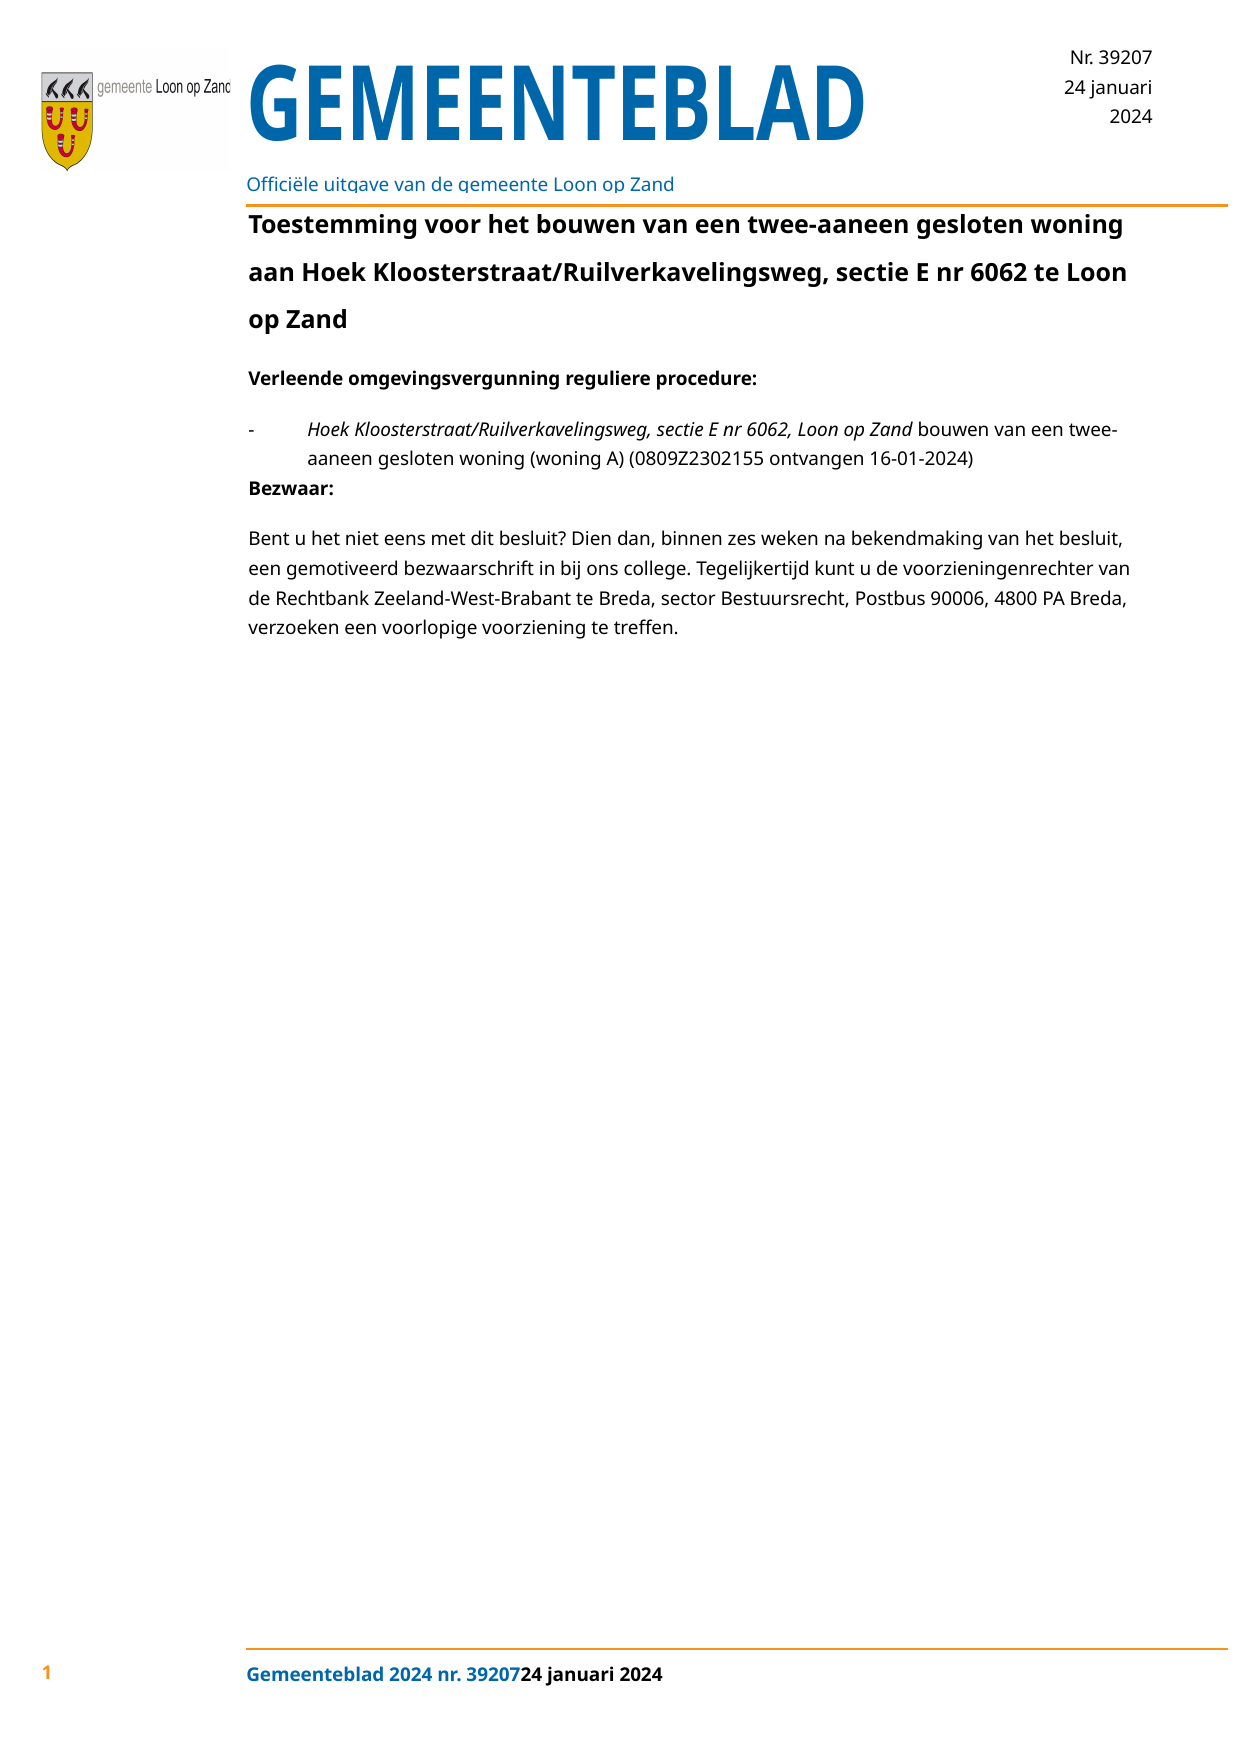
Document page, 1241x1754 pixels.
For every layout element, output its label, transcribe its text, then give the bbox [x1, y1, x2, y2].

text Bezwaar: [248, 475, 1152, 501]
text Bent u het niet eens met dit besluit? Dien dan, binnen zes weken na bekendmaking van het besluit, een gemotiveerd bezwaarschrift in bij ons college. Tegelijkertijd kunt u de voorzieningenrechter van de Rechtbank Zeeland-West-Brabant te Breda, sector Bestuursrecht, Postbus 90006, 4800 PA Breda, verzoeken een voorlopige voorziening te treffen. [248, 526, 1152, 640]
list Hoek Kloosterstraat/Ruilverkavelingsweg, sectie E nr 6062, Loon op Zand bouwen van een twee-aaneen gesloten woning (woning A) (0809Z2302155 ontvangen 16-01-2024) [248, 416, 1152, 471]
text Verleende omgevingsvergunning reguliere procedure: [248, 366, 1152, 391]
picture [41, 47, 231, 172]
text Toestemming voor het bouwen van een twee-aaneen gesloten woning aan Hoek Kloosterstraat/Ruilverkavelingsweg, sectie E nr 6062 te Loon op Zand [248, 207, 1152, 336]
